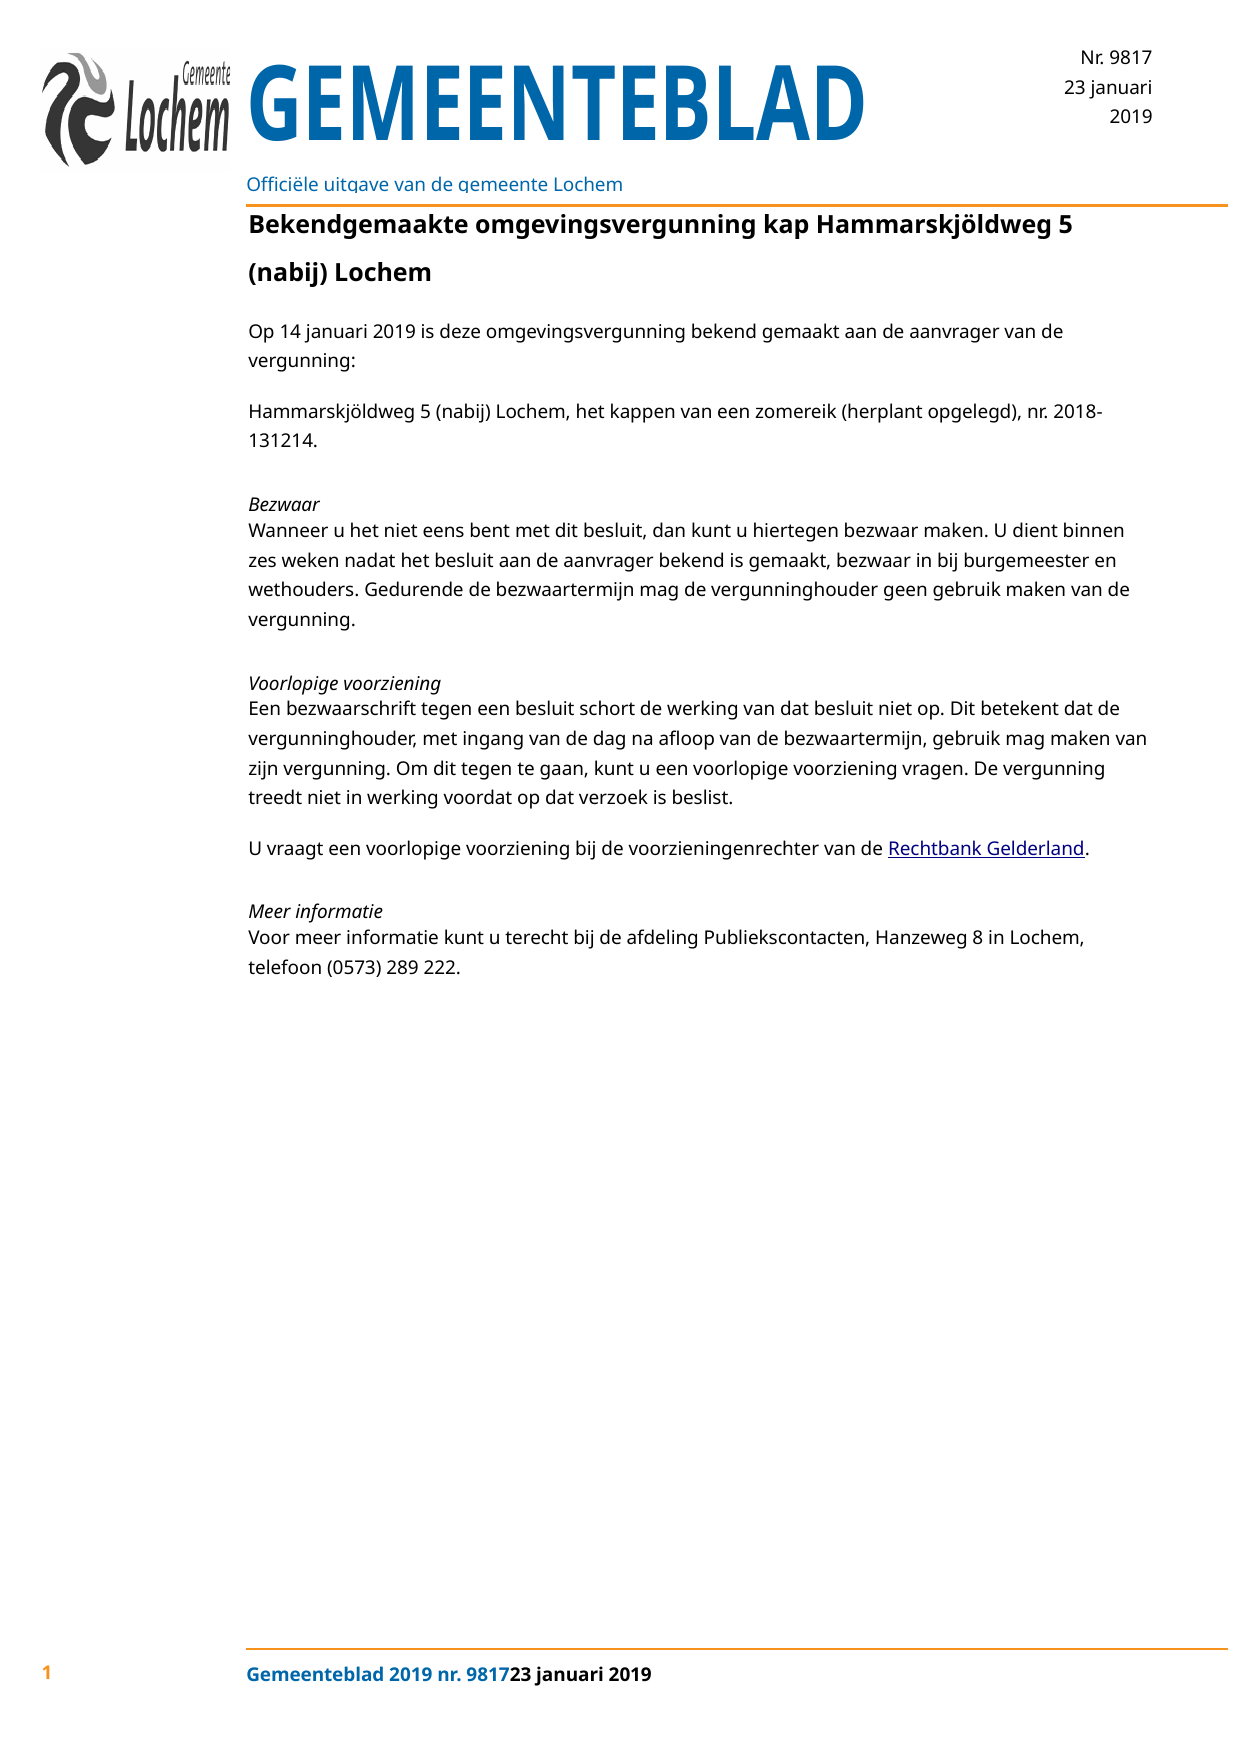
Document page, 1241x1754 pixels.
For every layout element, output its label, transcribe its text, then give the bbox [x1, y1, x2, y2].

picture [41, 47, 231, 172]
text Op 14 januari 2019 is deze omgevingsvergunning bekend gemaakt aan de aanvrager van de vergunning: [248, 318, 1152, 373]
text Voorlopige voorziening [248, 670, 1152, 696]
text Hammarskjöldweg 5 (nabij) Lochem, het kappen van een zomereik (herplant opgelegd), nr. 2018-131214. [248, 398, 1152, 453]
text Meer informatie [248, 899, 1152, 924]
text Bekendgemaakte omgevingsvergunning kap Hammarskjöldweg 5 (nabij) Lochem [248, 207, 1152, 288]
text Wanneer u het niet eens bent met dit besluit, dan kunt u hiertegen bezwaar maken. U dient binnen zes weken nadat het besluit aan de aanvrager bekend is gemaakt, bezwaar in bij burgemeester en wethouders. Gedurende de bezwaartermijn mag de vergunninghouder geen gebruik maken van de vergunning. [248, 517, 1152, 632]
text Bezwaar [248, 491, 1152, 517]
text Voor meer informatie kunt u terecht bij de afdeling Publiekscontacten, Hanzeweg 8 in Lochem, telefoon (0573) 289 222. [248, 924, 1152, 980]
text U vraagt een voorlopige voorziening bij de voorzieningenrechter van de Rechtbank Gelderland. [248, 835, 1152, 861]
text Een bezwaarschrift tegen een besluit schort de werking van dat besluit niet op. Dit betekent dat de vergunninghouder, met ingang van de dag na afloop van de bezwaartermijn, gebruik mag maken van zijn vergunning. Om dit tegen te gaan, kunt u een voorlopige voorziening vragen. De vergunning treedt niet in werking voordat op dat verzoek is beslist. [248, 696, 1152, 810]
